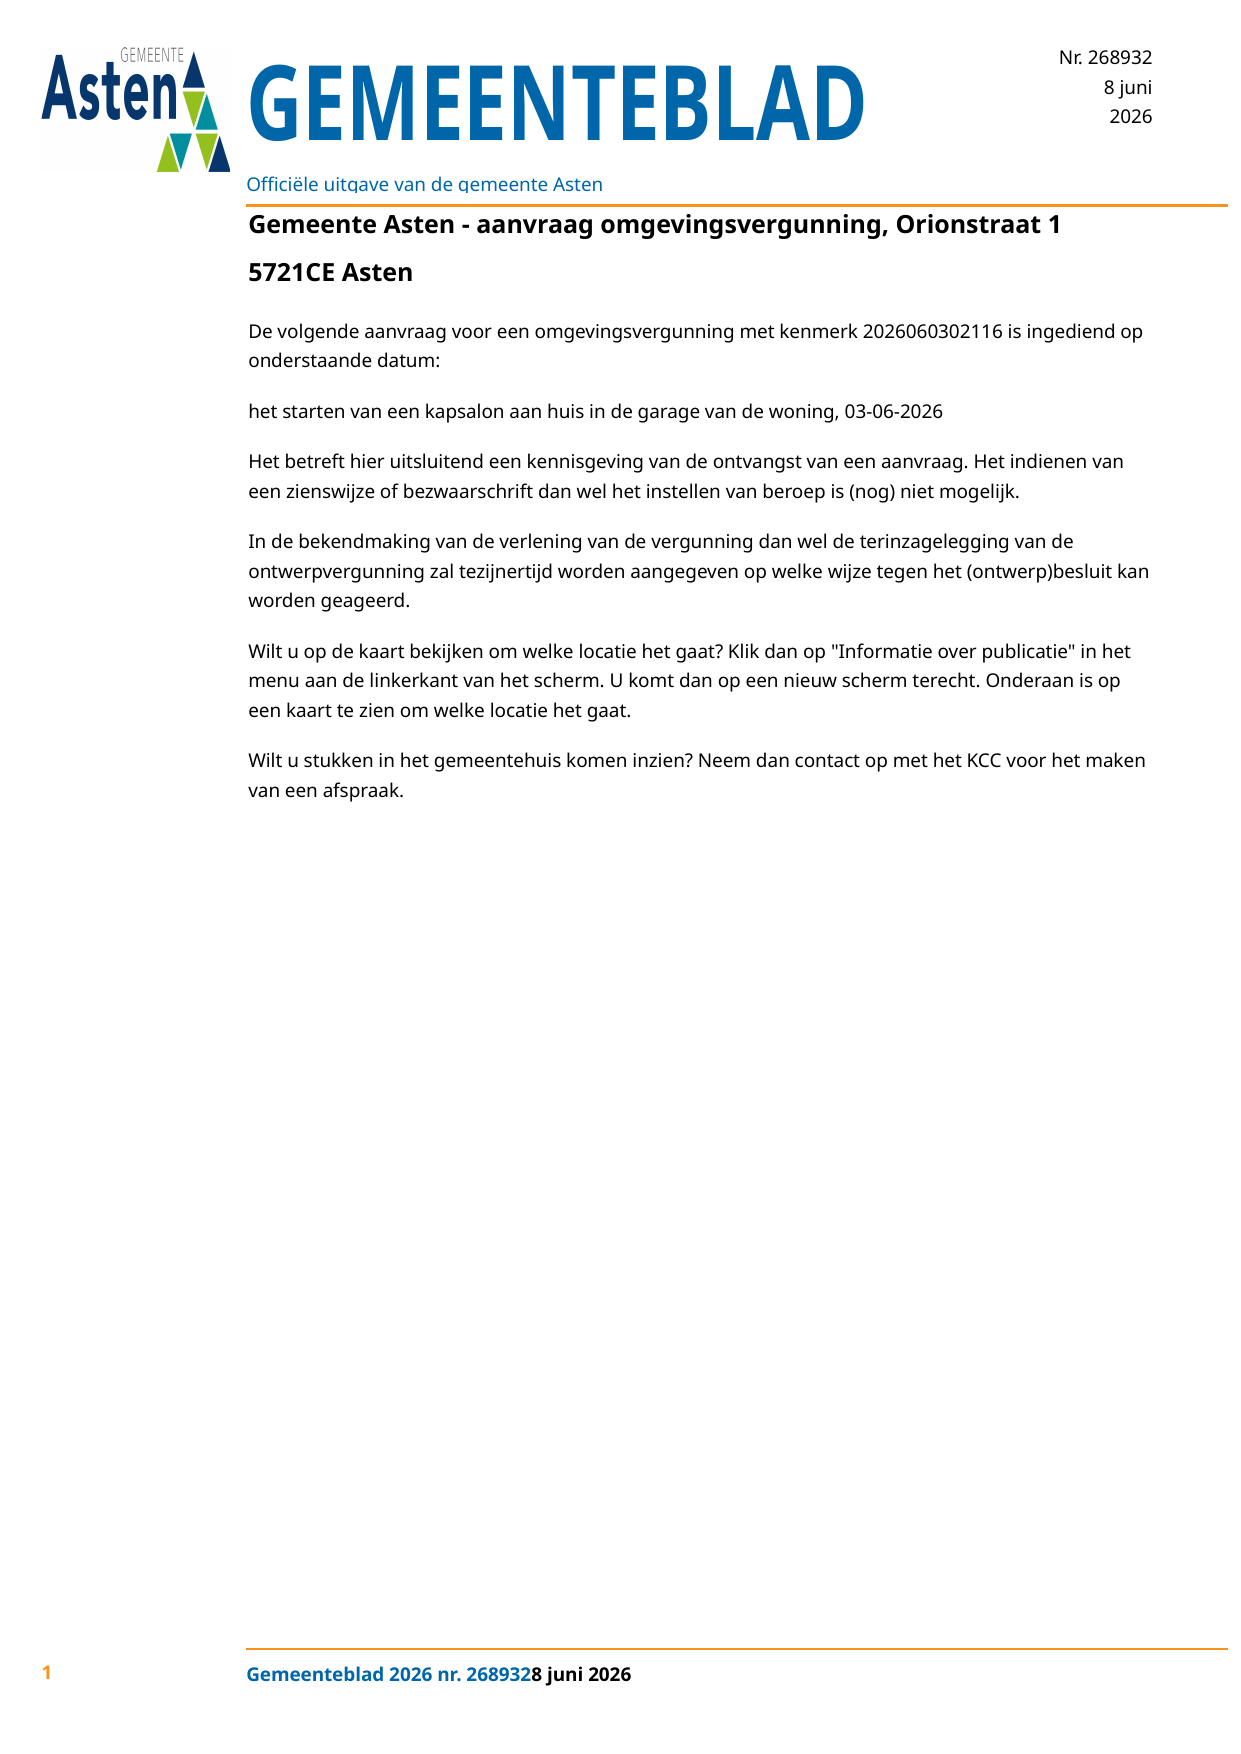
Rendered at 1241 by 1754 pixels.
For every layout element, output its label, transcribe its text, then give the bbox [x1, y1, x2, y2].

text Het betreft hier uitsluitend een kennisgeving van de ontvangst van een aanvraag. Het indienen van een zienswijze of bezwaarschrift dan wel het instellen van beroep is (nog) niet mogelijk. [248, 448, 1152, 504]
text De volgende aanvraag voor een omgevingsvergunning met kenmerk 2026060302116 is ingediend op onderstaande datum: [248, 318, 1152, 373]
text het starten van een kapsalon aan huis in de garage van de woning, 03-06-2026 [248, 398, 1152, 424]
text Wilt u stukken in het gemeentehuis komen inzien? Neem dan contact op met het KCC voor het maken van een afspraak. [248, 747, 1152, 803]
text Gemeente Asten - aanvraag omgevingsvergunning, Orionstraat 1 5721CE Asten [248, 207, 1152, 288]
text In de bekendmaking van de verlening van de vergunning dan wel de terinzagelegging van de ontwerpvergunning zal tezijnertijd worden aangegeven op welke wijze tegen het (ontwerp)besluit kan worden geageerd. [248, 528, 1152, 613]
picture [41, 47, 231, 172]
text Wilt u op de kaart bekijken om welke locatie het gaat? Klik dan op "Informatie over publicatie" in het menu aan de linkerkant van het scherm. U komt dan op een nieuw scherm terecht. Onderaan is op een kaart te zien om welke locatie het gaat. [248, 638, 1152, 723]
